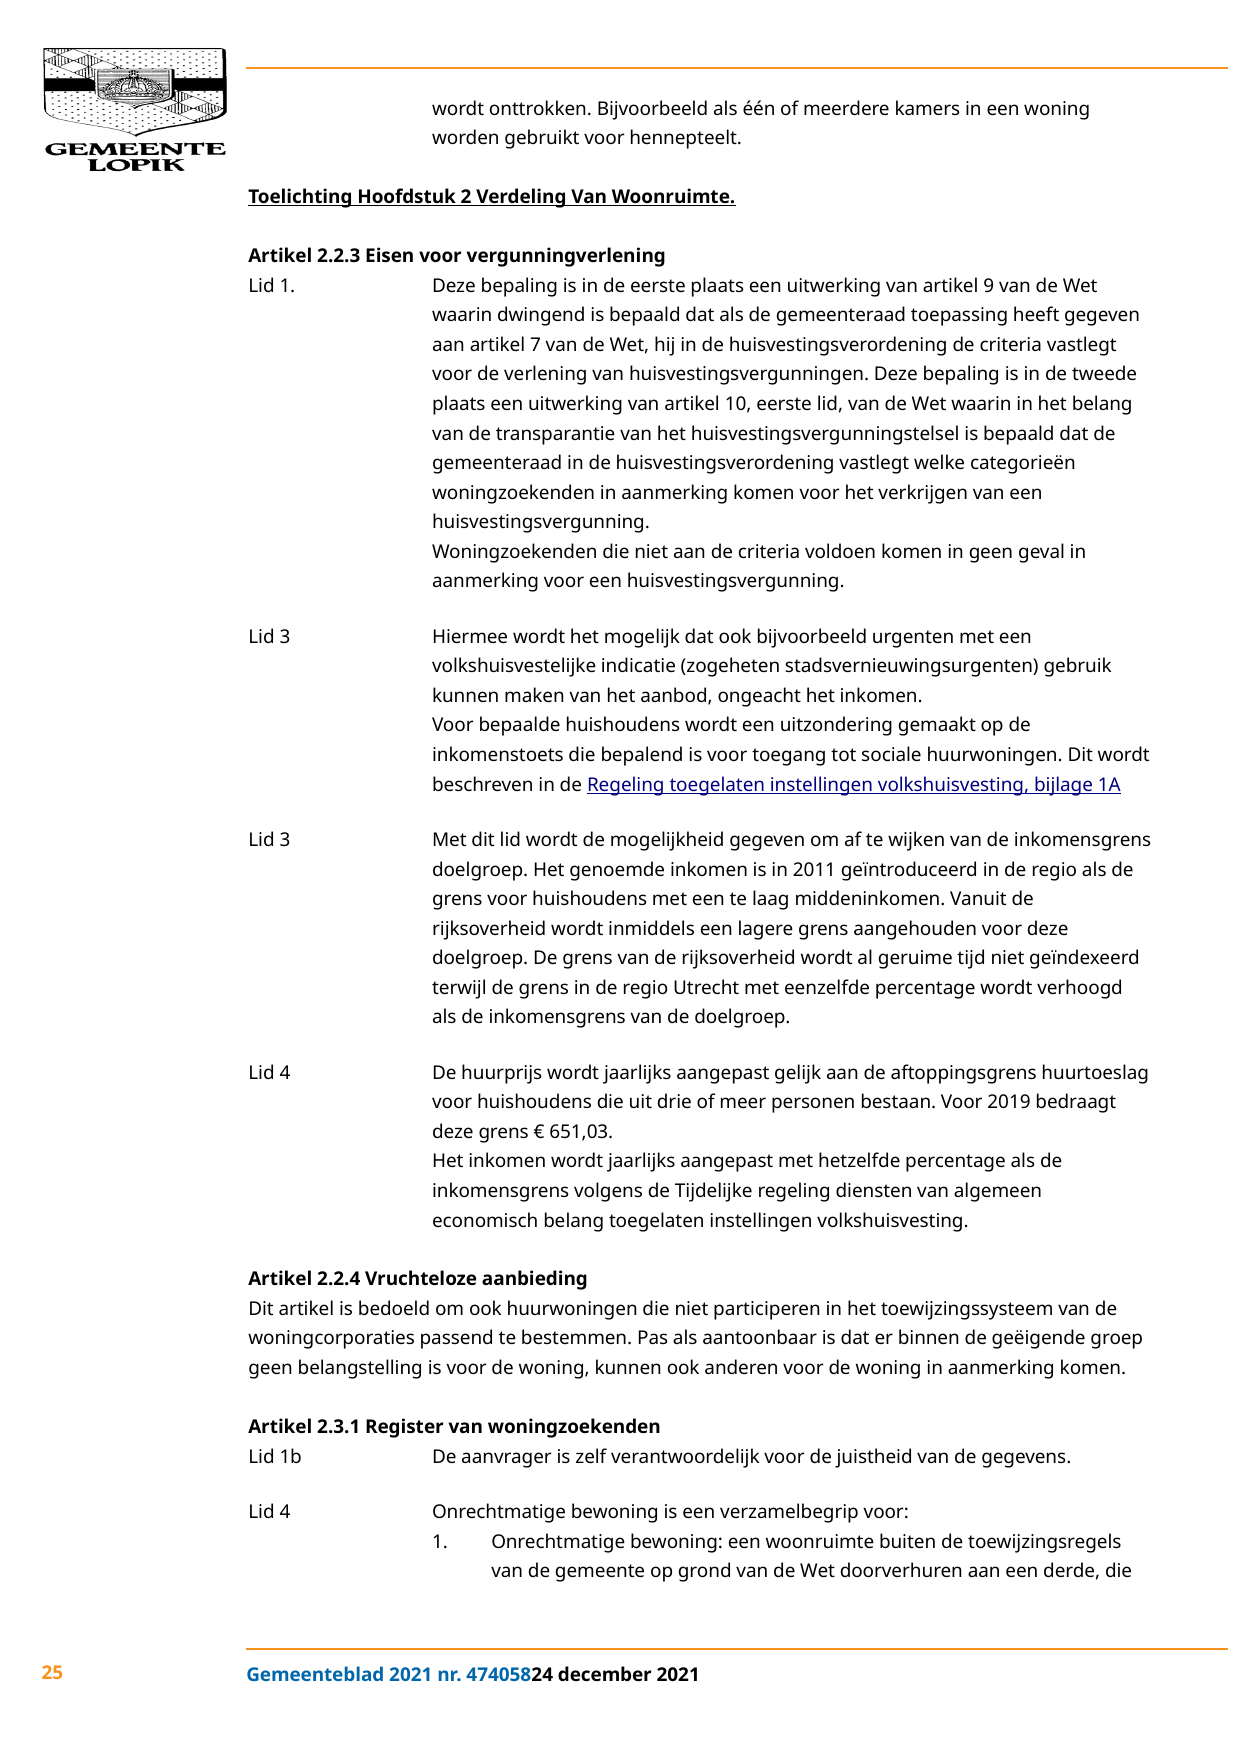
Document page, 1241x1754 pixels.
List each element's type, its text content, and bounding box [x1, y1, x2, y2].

text Artikel 2.3.1 Register van woningzoekenden [248, 1413, 1152, 1439]
text Toelichting Hoofdstuk 2 Verdeling Van Woonruimte. [248, 183, 1152, 209]
table_cell Lid 3 [248, 623, 432, 826]
table_cell wordt onttrokken. Bijvoorbeeld als één of meerdere kamers in een woning worden gebruikt voor hennepteelt. [432, 95, 1152, 150]
table_cell [248, 95, 432, 150]
table_cell Lid 4 [248, 1498, 432, 1583]
table_cell Onrechtmatige bewoning is een verzamelbegrip voor: Onrechtmatige bewoning: een woonruimte buiten de toewijzingsregels van de gemeente op grond van de Wet doorverhuren aan een derde, die [432, 1498, 1152, 1583]
text Artikel 2.2.3 Eisen voor vergunningverlening [248, 242, 1152, 268]
text Artikel 2.2.4 Vruchteloze aanbieding [248, 1265, 1152, 1291]
table_cell Lid 4 [248, 1059, 432, 1233]
table_cell Hiermee wordt het mogelijk dat ook bijvoorbeeld urgenten met een volkshuisvestelijke indicatie (zogeheten stadsvernieuwingsurgenten) gebruik kunnen maken van het aanbod, ongeacht het inkomen. Voor bepaalde huishoudens wordt een uitzondering gemaakt op de inkomenstoets die bepalend is voor toegang tot sociale huurwoningen. Dit wordt beschreven in de Regeling toegelaten instellingen volkshuisvesting, bijlage 1A [432, 623, 1152, 826]
picture [41, 47, 231, 172]
table_header De aanvrager is zelf verantwoordelijk voor de juistheid van de gegevens. [432, 1443, 1152, 1498]
text Dit artikel is bedoeld om ook huurwoningen die niet participeren in het toewijzingssysteem van de woningcorporaties passend te bestemmen. Pas als aantoonbaar is dat er binnen de geëigende groep geen belangstelling is voor de woning, kunnen ook anderen voor de woning in aanmerking komen. [248, 1295, 1152, 1380]
table_cell Lid 3 [248, 826, 432, 1059]
table_header Deze bepaling is in de eerste plaats een uitwerking van artikel 9 van de Wet waarin dwingend is bepaald dat als de gemeenteraad toepassing heeft gegeven aan artikel 7 van de Wet, hij in de huisvestingsverordening de criteria vastlegt voor de verlening van huisvestingsvergunningen. Deze bepaling is in de tweede plaats een uitwerking van artikel 10, eerste lid, van de Wet waarin in het belang van de transparantie van het huisvestingsvergunningstelsel is bepaald dat de gemeenteraad in de huisvestingsverordening vastlegt welke categorieën woningzoekenden in aanmerking komen voor het verkrijgen van een huisvestingsvergunning. Woningzoekenden die niet aan de criteria voldoen komen in geen geval in aanmerking voor een huisvestingsvergunning. [432, 272, 1152, 623]
table_cell De huurprijs wordt jaarlijks aangepast gelijk aan de aftoppingsgrens huurtoeslag voor huishoudens die uit drie of meer personen bestaan. Voor 2019 bedraagt deze grens € 651,03. Het inkomen wordt jaarlijks aangepast met hetzelfde percentage als de inkomensgrens volgens de Tijdelijke regeling diensten van algemeen economisch belang toegelaten instellingen volkshuisvesting. [432, 1059, 1152, 1233]
table_cell Met dit lid wordt de mogelijkheid gegeven om af te wijken van de inkomensgrens doelgroep. Het genoemde inkomen is in 2011 geïntroduceerd in de regio als de grens voor huishoudens met een te laag middeninkomen. Vanuit de rijksoverheid wordt inmiddels een lagere grens aangehouden voor deze doelgroep. De grens van de rijksoverheid wordt al geruime tijd niet geïndexeerd terwijl de grens in de regio Utrecht met eenzelfde percentage wordt verhoogd als de inkomensgrens van de doelgroep. [432, 826, 1152, 1059]
table_header Lid 1. [248, 272, 432, 623]
table_header Lid 1b [248, 1443, 432, 1498]
